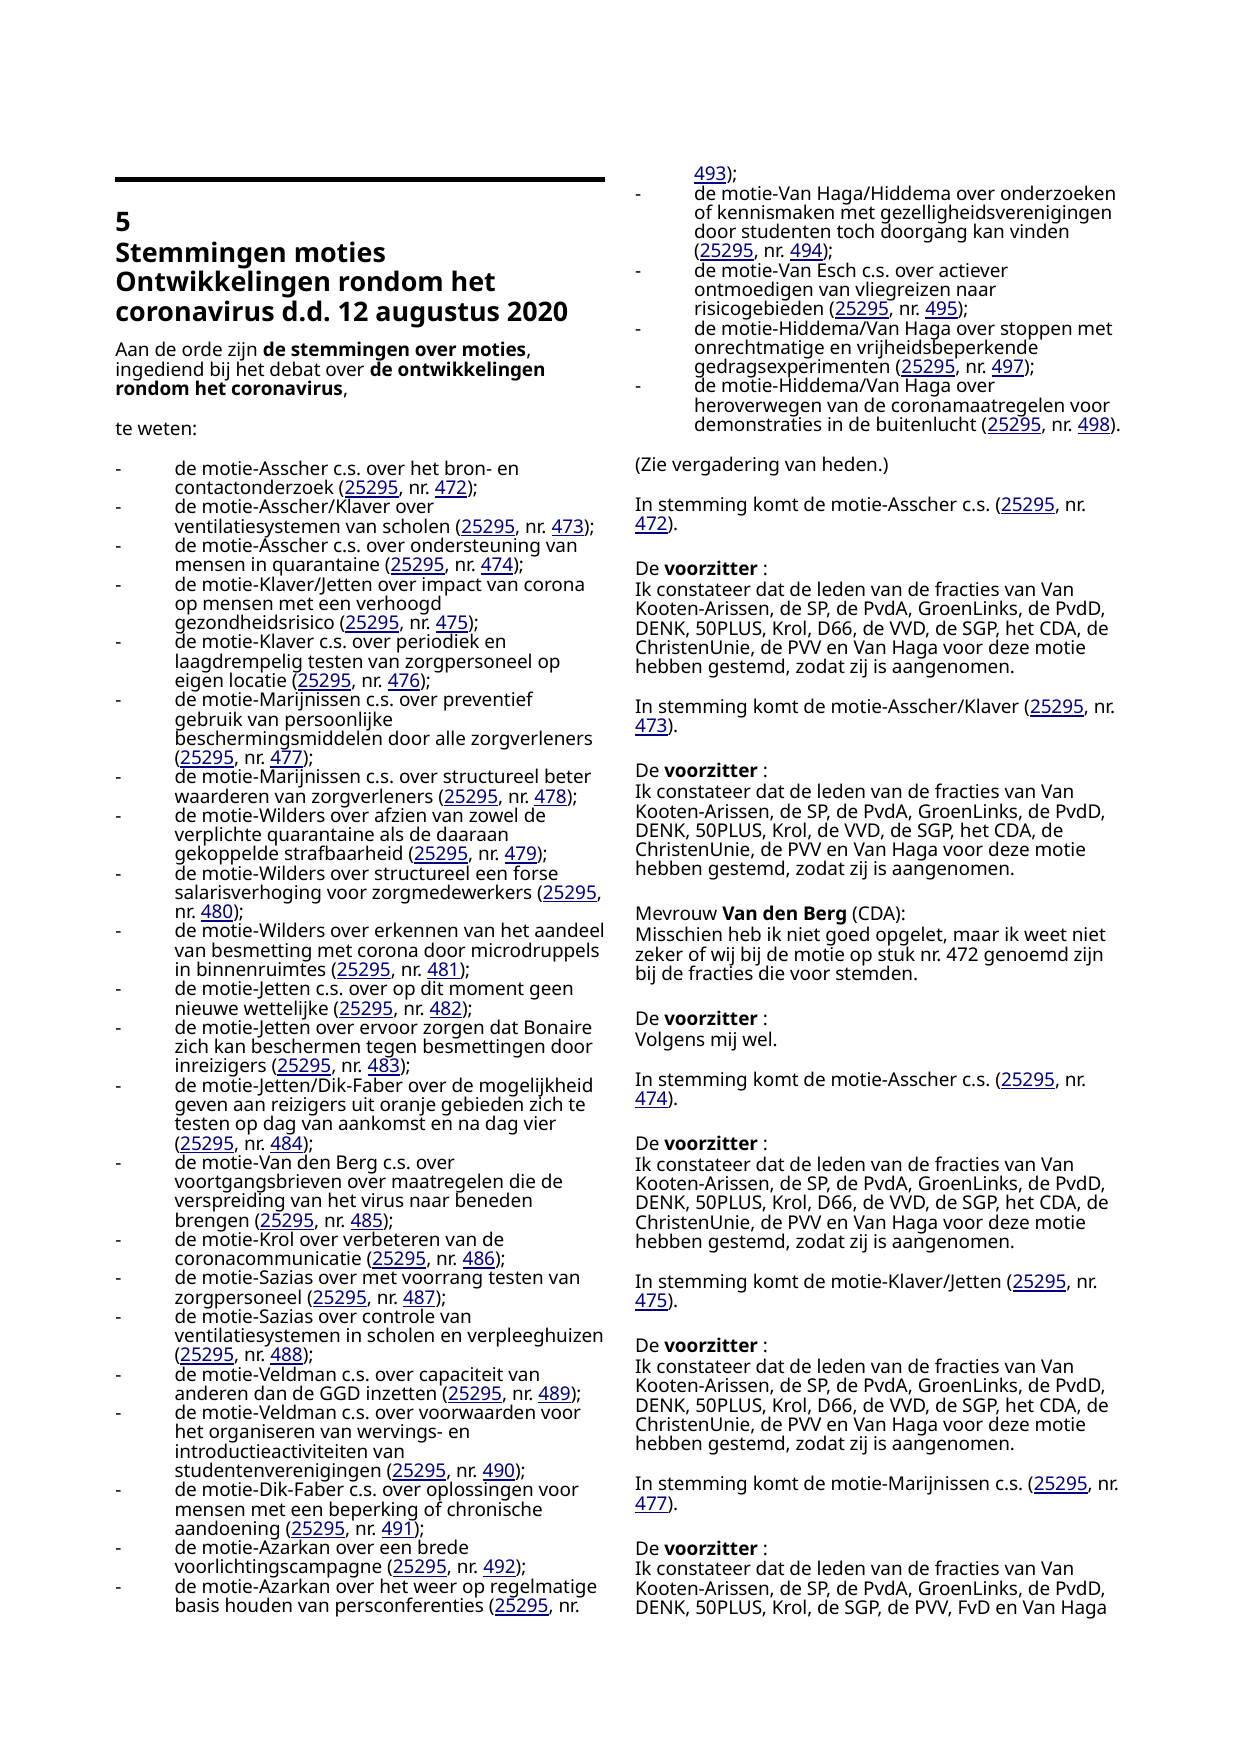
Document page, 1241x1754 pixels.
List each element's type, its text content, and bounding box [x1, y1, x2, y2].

text In stemming komt de motie-Asscher c.s. (25295, nr. 472). [635, 496, 1125, 534]
text Ik constateer dat de leden van de fracties van Van Kooten-Arissen, de SP, de PvdA, GroenLinks, de PvdD, DENK, 50PLUS, Krol, D66, de VVD, de SGP, het CDA, de ChristenUnie, de PVV en Van Haga voor deze motie hebben gestemd, zodat zij is aangenomen. [635, 1156, 1125, 1252]
list de motie-Asscher c.s. over het bron- en contactonderzoek (25295, nr. 472); [115, 460, 605, 498]
list de motie-Dik-Faber c.s. over oplossingen voor mensen met een beperking of chronische aandoening (25295, nr. 491); [115, 1481, 605, 1539]
text (Zie vergadering van heden.) [635, 456, 1125, 475]
text Ik constateer dat de leden van de fracties van Van Kooten-Arissen, de SP, de PvdA, GroenLinks, de PvdD, DENK, 50PLUS, Krol, de VVD, de SGP, het CDA, de ChristenUnie, de PVV en Van Haga voor deze motie hebben gestemd, zodat zij is aangenomen. [635, 783, 1125, 880]
text In stemming komt de motie-Asscher c.s. (25295, nr. 474). [635, 1071, 1125, 1109]
text Ik constateer dat de leden van de fracties van Van Kooten-Arissen, de SP, de PvdA, GroenLinks, de PvdD, DENK, 50PLUS, Krol, D66, de VVD, de SGP, het CDA, de ChristenUnie, de PVV en Van Haga voor deze motie hebben gestemd, zodat zij is aangenomen. [635, 1358, 1125, 1454]
list de motie-Hiddema/Van Haga over heroverwegen van de coronamaatregelen voor demonstraties in de buitenlucht (25295, nr. 498). [635, 377, 1125, 435]
text 5 [115, 203, 605, 239]
list de motie-Jetten c.s. over op dit moment geen nieuwe wettelijke (25295, nr. 482); [115, 980, 605, 1019]
list de motie-Azarkan over een brede voorlichtingscampagne (25295, nr. 492); [115, 1539, 605, 1578]
list de motie-Van Haga/Hiddema over onderzoeken of kennismaken met gezelligheidsverenigingen door studenten toch doorgang kan vinden (25295, nr. 494); [635, 184, 1125, 262]
text De voorzitter : [635, 1535, 1125, 1560]
text De voorzitter : [635, 1332, 1125, 1358]
list de motie-Azarkan over het weer op regelmatige basis houden van persconferenties (25295, nr. [115, 1578, 605, 1616]
text Stemmingen moties Ontwikkelingen rondom het coronavirus d.d. 12 augustus 2020 [115, 239, 605, 341]
list de motie-Van Esch c.s. over actiever ontmoedigen van vliegreizen naar risicogebieden (25295, nr. 495); [635, 262, 1125, 319]
list de motie-Marijnissen c.s. over preventief gebruik van persoonlijke beschermingsmiddelen door alle zorgverleners (25295, nr. 477); [115, 691, 605, 768]
list de motie-Asscher/Klaver over ventilatiesystemen van scholen (25295, nr. 473); [115, 498, 605, 537]
list de motie-Klaver c.s. over periodiek en laagdrempelig testen van zorgpersoneel op eigen locatie (25295, nr. 476); [115, 633, 605, 691]
text De voorzitter : [635, 555, 1125, 581]
list de motie-Sazias over met voorrang testen van zorgpersoneel (25295, nr. 487); [115, 1269, 605, 1308]
list de motie-Krol over verbeteren van de coronacommunicatie (25295, nr. 486); [115, 1231, 605, 1269]
list de motie-Wilders over afzien van zowel de verplichte quarantaine als de daaraan gekoppelde strafbaarheid (25295, nr. 479); [115, 807, 605, 865]
text Misschien heb ik niet goed opgelet, maar ik weet niet zeker of wij bij de motie op stuk nr. 472 genoemd zijn bij de fracties die voor stemden. [635, 926, 1125, 984]
list de motie-Asscher c.s. over ondersteuning van mensen in quarantaine (25295, nr. 474); [115, 537, 605, 576]
list de motie-Veldman c.s. over voorwaarden voor het organiseren van wervings- en introductieactiviteiten van studentenverenigingen (25295, nr. 490); [115, 1404, 605, 1481]
text In stemming komt de motie-Asscher/Klaver (25295, nr. 473). [635, 698, 1125, 737]
text In stemming komt de motie-Klaver/Jetten (25295, nr. 475). [635, 1273, 1125, 1312]
list de motie-Wilders over structureel een forse salarisverhoging voor zorgmedewerkers (25295, nr. 480); [115, 865, 605, 922]
text Ik constateer dat de leden van de fracties van Van Kooten-Arissen, de SP, de PvdA, GroenLinks, de PvdD, DENK, 50PLUS, Krol, de SGP, de PVV, FvD en Van Haga [635, 1560, 1125, 1618]
text Volgens mij wel. [635, 1031, 1125, 1050]
text De voorzitter : [635, 758, 1125, 783]
text De voorzitter : [635, 1005, 1125, 1031]
list de motie-Veldman c.s. over capaciteit van anderen dan de GGD inzetten (25295, nr. 489); [115, 1366, 605, 1404]
list de motie-Wilders over erkennen van het aandeel van besmetting met corona door microdruppels in binnenruimtes (25295, nr. 481); [115, 922, 605, 980]
list 493); [635, 165, 1125, 184]
text De voorzitter : [635, 1130, 1125, 1156]
text Aan de orde zijn de stemmingen over moties, ingediend bij het debat over de ontwikkelingen rondom het coronavirus, [115, 341, 605, 399]
list de motie-Van den Berg c.s. over voortgangsbrieven over maatregelen die de verspreiding van het virus naar beneden brengen (25295, nr. 485); [115, 1154, 605, 1231]
list de motie-Klaver/Jetten over impact van corona op mensen met een verhoogd gezondheidsrisico (25295, nr. 475); [115, 576, 605, 633]
text Mevrouw Van den Berg (CDA): [635, 901, 1125, 926]
text Ik constateer dat de leden van de fracties van Van Kooten-Arissen, de SP, de PvdA, GroenLinks, de PvdD, DENK, 50PLUS, Krol, D66, de VVD, de SGP, het CDA, de ChristenUnie, de PVV en Van Haga voor deze motie hebben gestemd, zodat zij is aangenomen. [635, 581, 1125, 677]
text In stemming komt de motie-Marijnissen c.s. (25295, nr. 477). [635, 1475, 1125, 1514]
list de motie-Marijnissen c.s. over structureel beter waarderen van zorgverleners (25295, nr. 478); [115, 768, 605, 807]
list de motie-Jetten/Dik-Faber over de mogelijkheid geven aan reizigers uit oranje gebieden zich te testen op dag van aankomst en na dag vier (25295, nr. 484); [115, 1077, 605, 1154]
text te weten: [115, 420, 605, 439]
list de motie-Jetten over ervoor zorgen dat Bonaire zich kan beschermen tegen besmettingen door inreizigers (25295, nr. 483); [115, 1019, 605, 1077]
list de motie-Hiddema/Van Haga over stoppen met onrechtmatige en vrijheidsbeperkende gedragsexperimenten (25295, nr. 497); [635, 319, 1125, 377]
list de motie-Sazias over controle van ventilatiesystemen in scholen en verpleeghuizen (25295, nr. 488); [115, 1308, 605, 1366]
